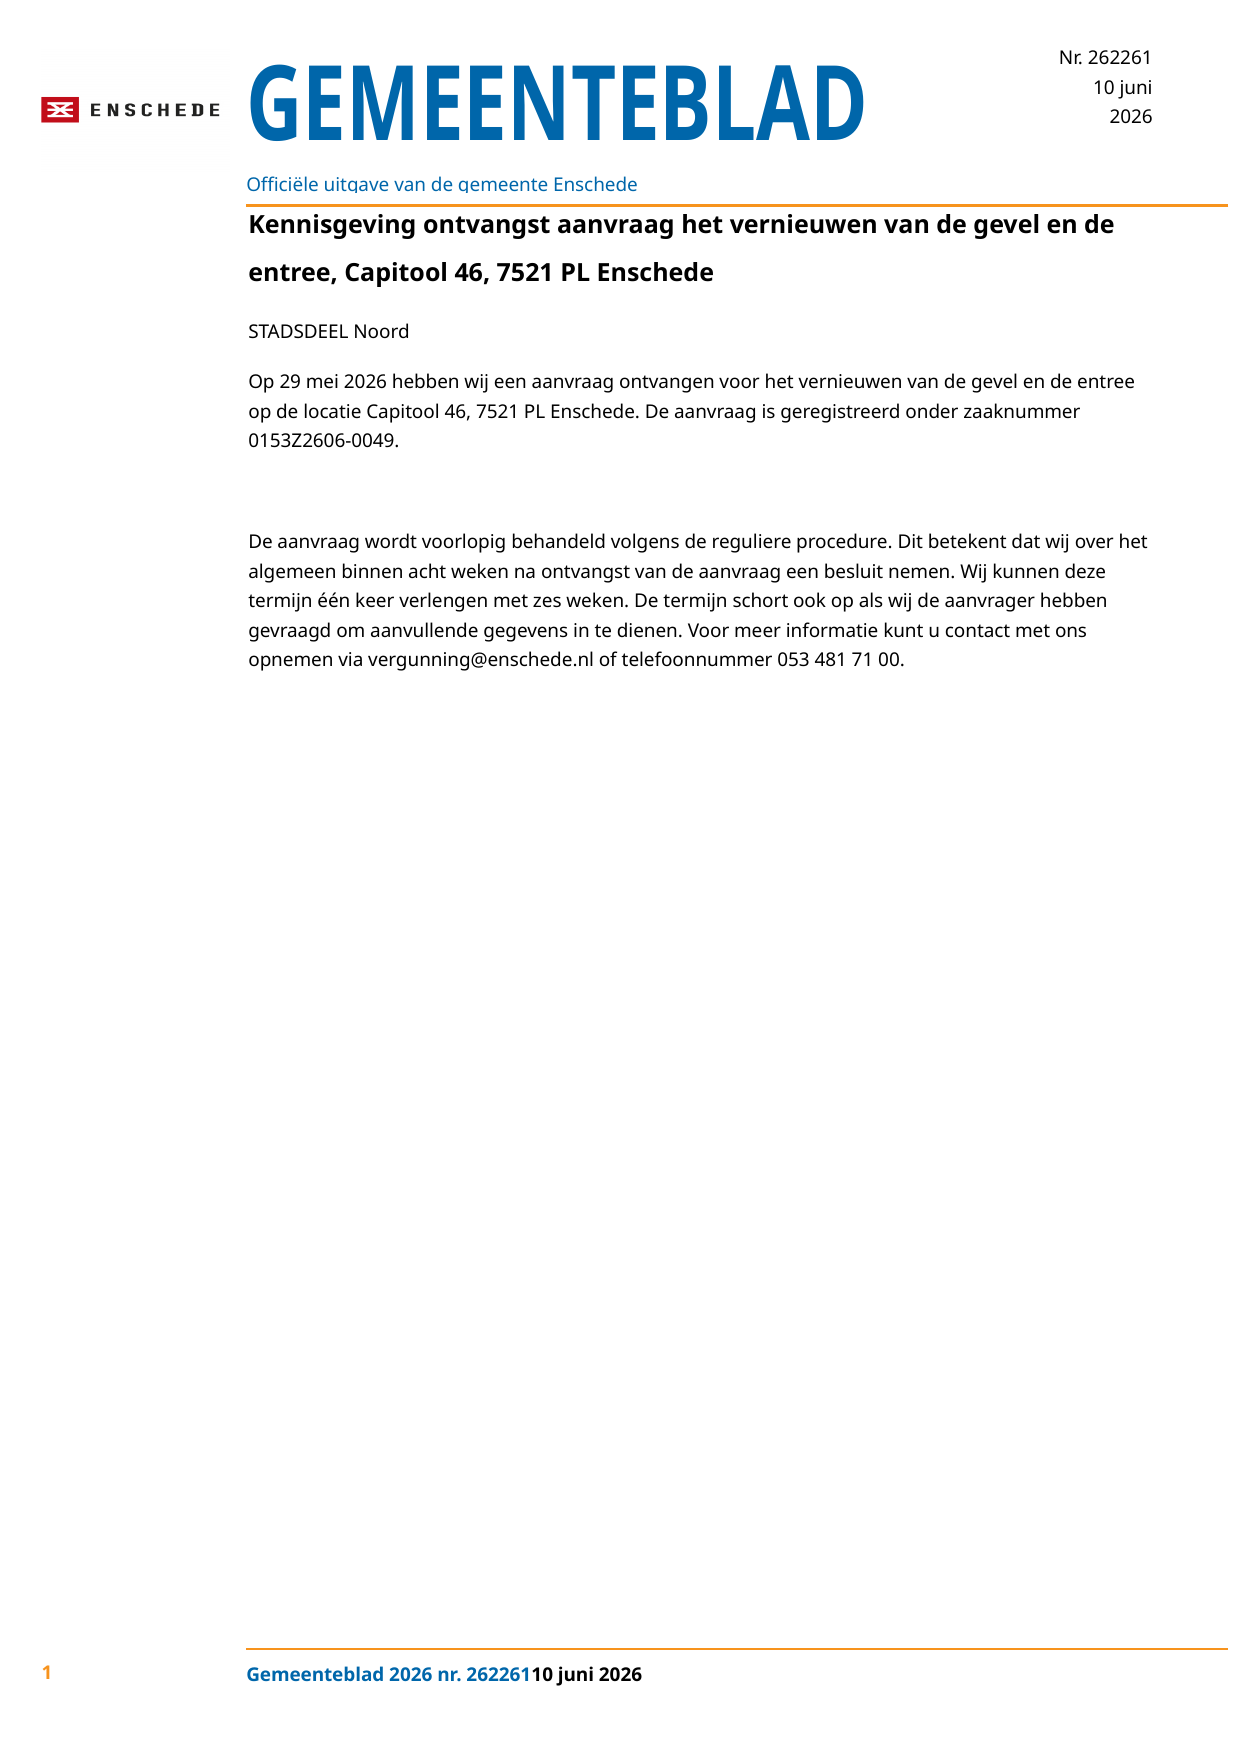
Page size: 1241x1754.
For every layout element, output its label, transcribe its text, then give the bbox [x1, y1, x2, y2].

picture [41, 47, 231, 172]
text De aanvraag wordt voorlopig behandeld volgens de reguliere procedure. Dit betekent dat wij over het algemeen binnen acht weken na ontvangst van de aanvraag een besluit nemen. Wij kunnen deze termijn één keer verlengen met zes weken. De termijn schort ook op als wij de aanvrager hebben gevraagd om aanvullende gegevens in te dienen. Voor meer informatie kunt u contact met ons opnemen via vergunning@enschede.nl of telefoonnummer 053 481 71 00. [248, 528, 1152, 672]
text STADSDEEL Noord [248, 318, 1152, 344]
text Kennisgeving ontvangst aanvraag het vernieuwen van de gevel en de entree, Capitool 46, 7521 PL Enschede [248, 207, 1152, 288]
text Op 29 mei 2026 hebben wij een aanvraag ontvangen voor het vernieuwen van de gevel en de entree op de locatie Capitool 46, 7521 PL Enschede. De aanvraag is geregistreerd onder zaaknummer 0153Z2606-0049. [248, 368, 1152, 453]
